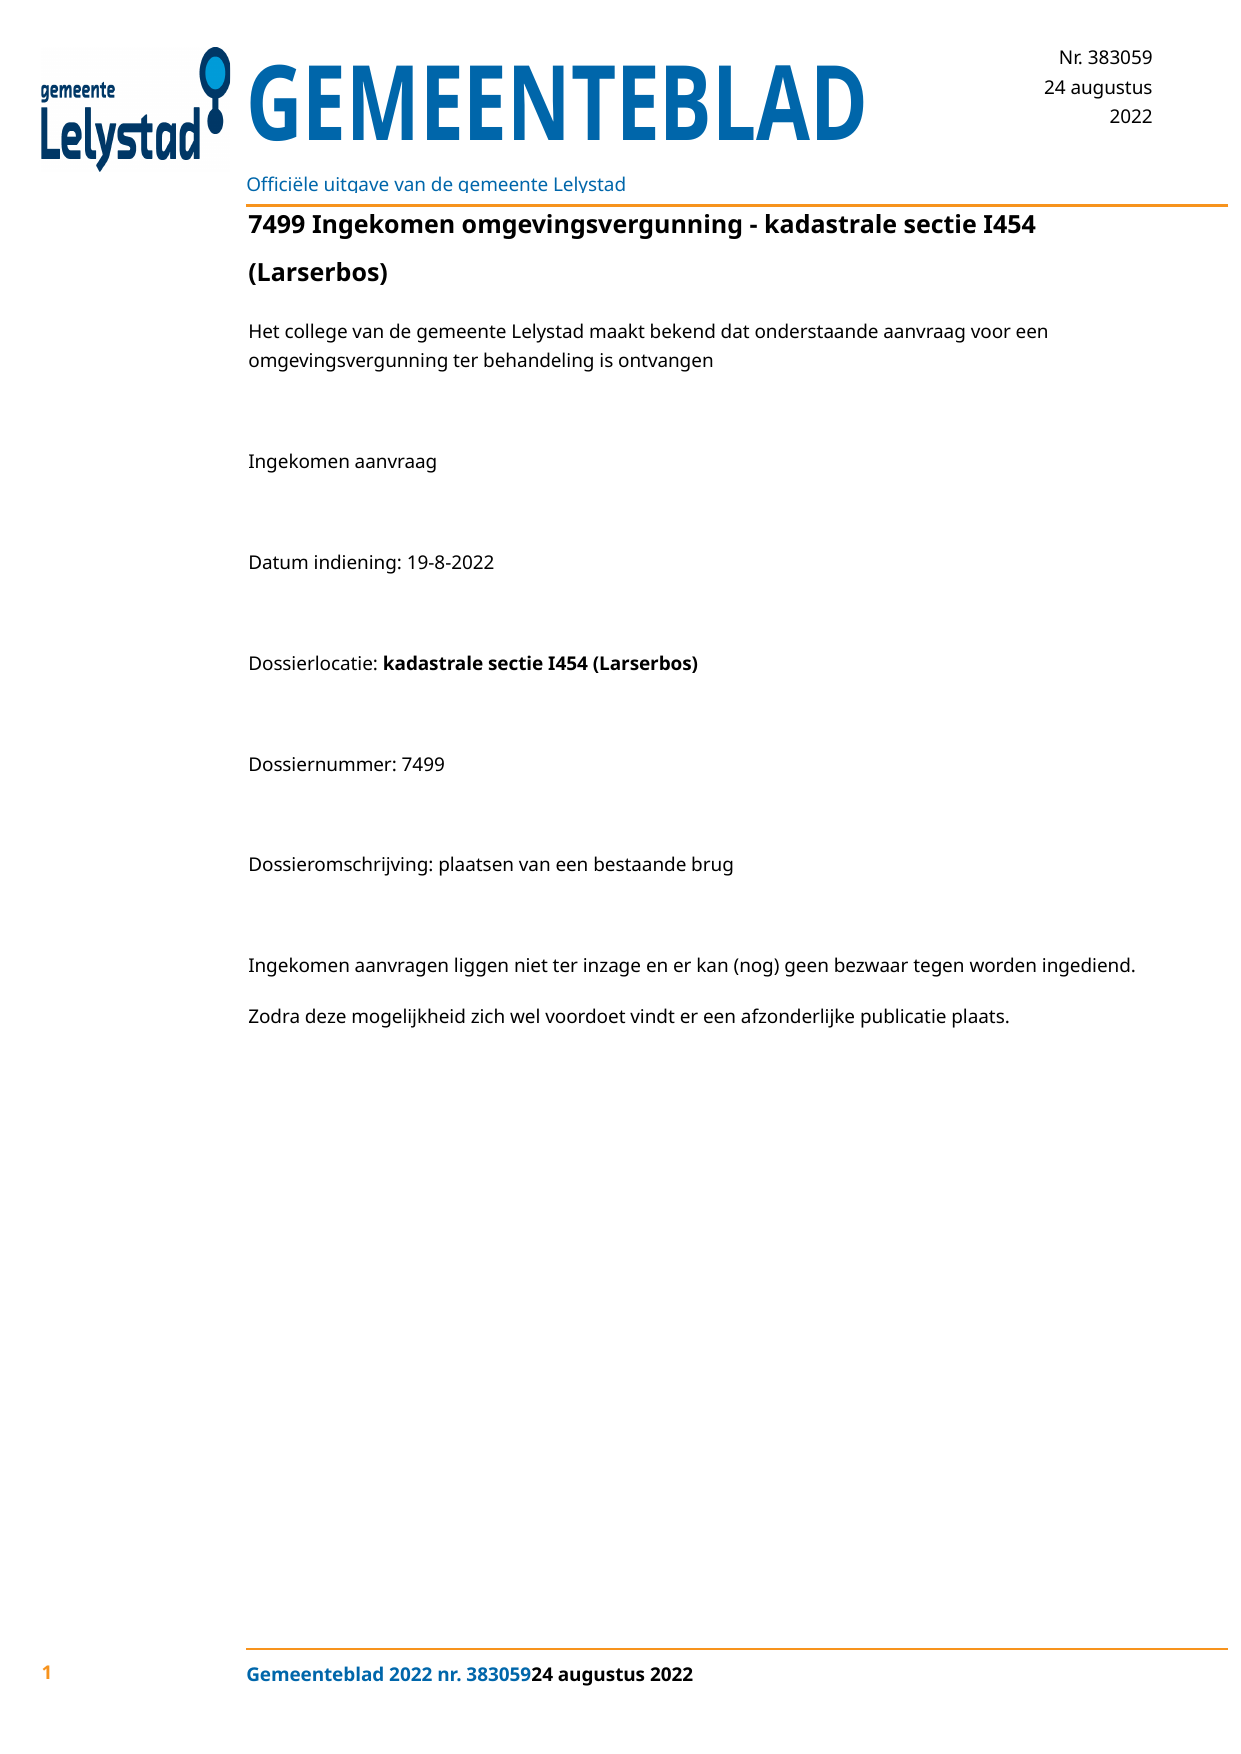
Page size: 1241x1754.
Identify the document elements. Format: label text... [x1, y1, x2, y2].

text Ingekomen aanvraag [248, 448, 1152, 474]
text Zodra deze mogelijkheid zich wel voordoet vindt er een afzonderlijke publicatie plaats. [248, 1003, 1152, 1029]
text Dossiernummer: 7499 [248, 751, 1152, 777]
picture [41, 47, 231, 172]
text Ingekomen aanvragen liggen niet ter inzage en er kan (nog) geen bezwaar tegen worden ingediend. [248, 952, 1152, 978]
text Dossieromschrijving: plaatsen van een bestaande brug [248, 852, 1152, 877]
text 7499 Ingekomen omgevingsvergunning - kadastrale sectie I454 (Larserbos) [248, 207, 1152, 288]
text Dossierlocatie: kadastrale sectie I454 (Larserbos) [248, 650, 1152, 676]
text Datum indiening: 19-8-2022 [248, 549, 1152, 575]
text Het college van de gemeente Lelystad maakt bekend dat onderstaande aanvraag voor een omgevingsvergunning ter behandeling is ontvangen [248, 318, 1152, 373]
